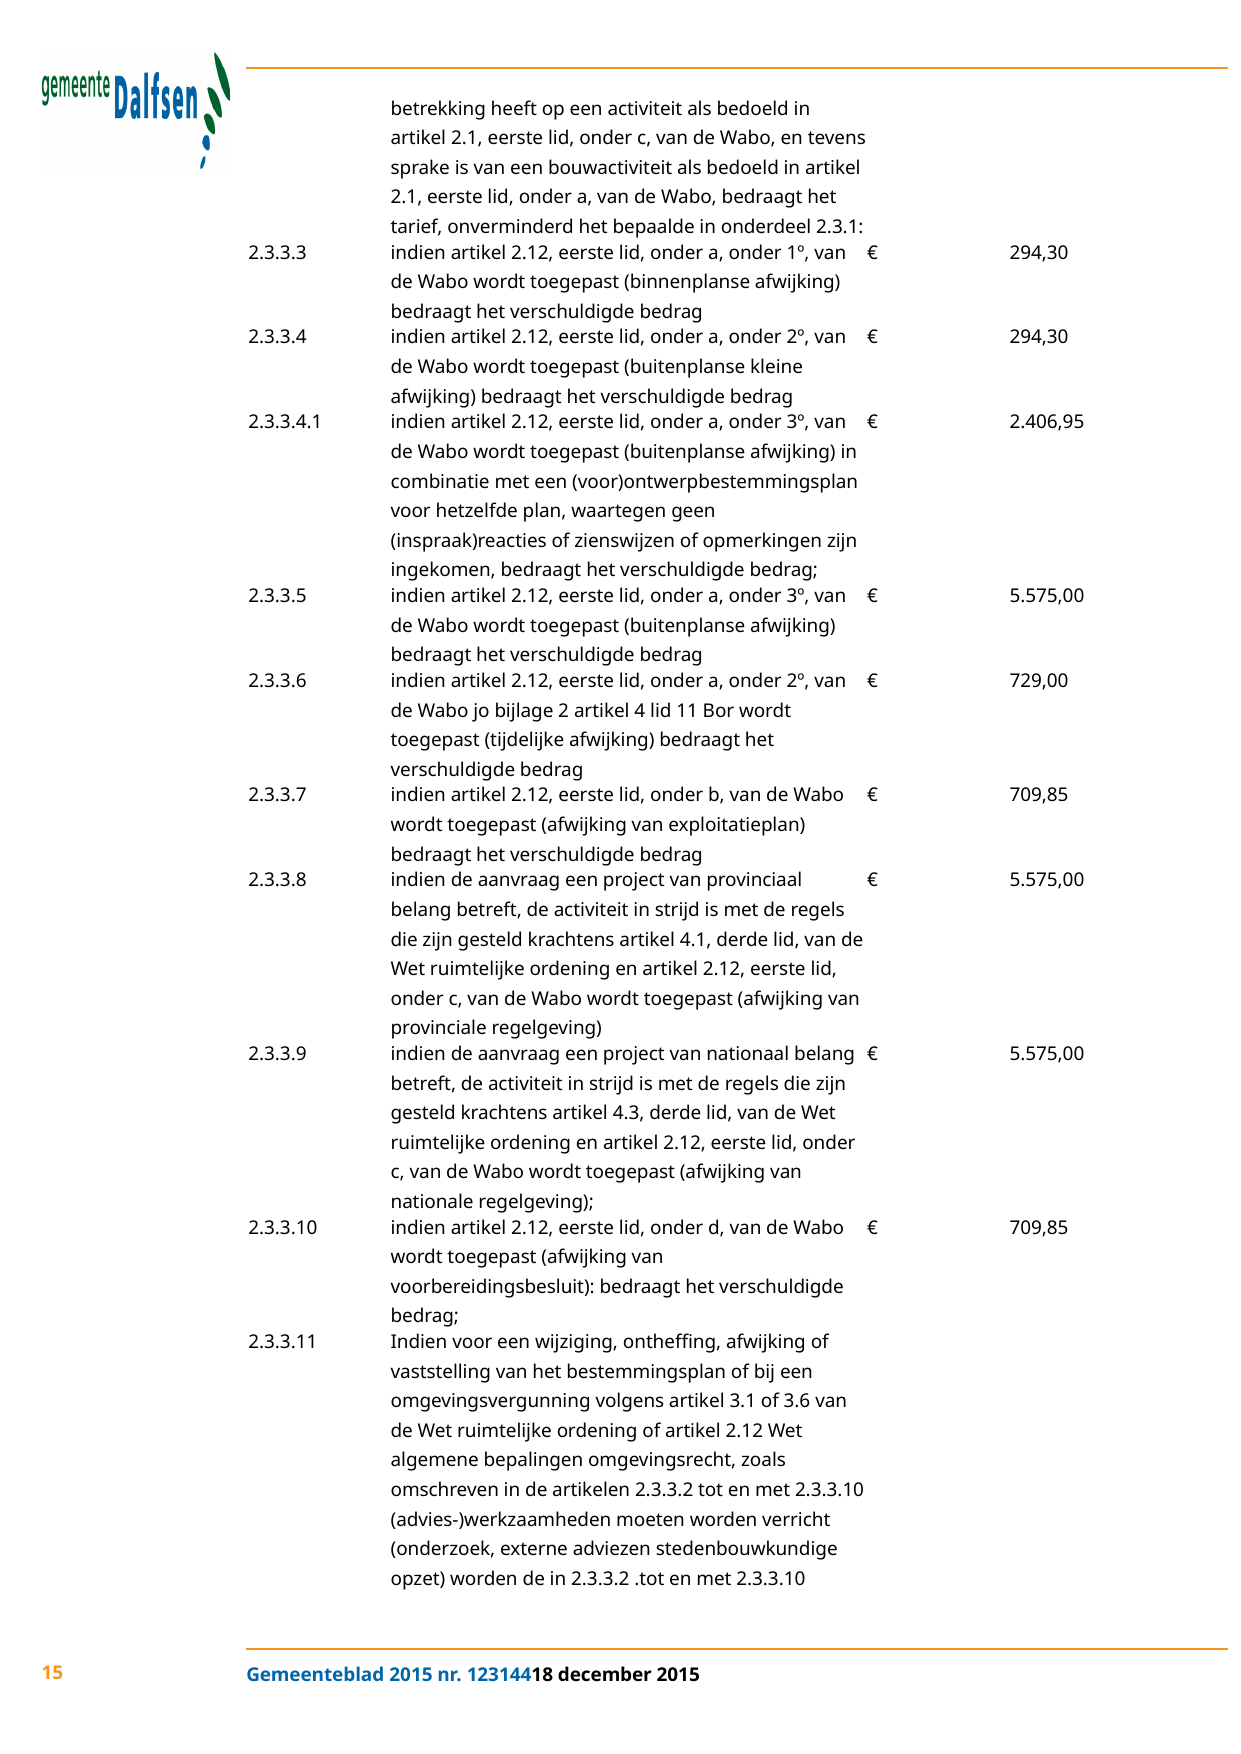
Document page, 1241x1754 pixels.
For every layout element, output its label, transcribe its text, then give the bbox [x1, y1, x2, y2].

table_cell 2.3.3.11 [248, 1328, 390, 1591]
table_cell 729,00 [1009, 667, 1152, 782]
table_cell indien artikel 2.12, eerste lid, onder a, onder 3º, van de Wabo wordt toegepast (buitenplanse afwijking) in combinatie met een (voor)ontwerpbestemmingsplan voor hetzelfde plan, waartegen geen (inspraak)reacties of zienswijzen of opmerkingen zijn ingekomen, bedraagt het verschuldigde bedrag; [390, 409, 867, 582]
table_cell 2.3.3.8 [248, 867, 390, 1040]
table_cell [867, 1328, 1009, 1591]
table_cell indien artikel 2.12, eerste lid, onder b, van de Wabo wordt toegepast (afwijking van exploitatieplan) bedraagt het verschuldigde bedrag [390, 782, 867, 867]
table_cell [248, 95, 390, 239]
table_cell [867, 95, 1009, 239]
table_cell 2.3.3.5 [248, 582, 390, 667]
table_cell 2.3.3.4 [248, 324, 390, 409]
table_cell 2.3.3.7 [248, 782, 390, 867]
table_cell indien artikel 2.12, eerste lid, onder a, onder 2º, van de Wabo wordt toegepast (buitenplanse kleine afwijking) bedraagt het verschuldigde bedrag [390, 324, 867, 409]
table_cell 2.3.3.10 [248, 1214, 390, 1328]
table_cell indien artikel 2.12, eerste lid, onder a, onder 3º, van de Wabo wordt toegepast (buitenplanse afwijking) bedraagt het verschuldigde bedrag [390, 582, 867, 667]
table_cell [1009, 1328, 1152, 1591]
table_cell 2.3.3.6 [248, 667, 390, 782]
table_cell € [867, 782, 1009, 867]
table_cell € [867, 582, 1009, 667]
table_cell 5.575,00 [1009, 582, 1152, 667]
table_cell € [867, 1214, 1009, 1328]
table_cell 2.3.3.9 [248, 1040, 390, 1214]
table_cell 2.3.3.4.1 [248, 409, 390, 582]
table_cell indien artikel 2.12, eerste lid, onder a, onder 1º, van de Wabo wordt toegepast (binnenplanse afwijking) bedraagt het verschuldigde bedrag [390, 239, 867, 324]
picture [41, 47, 231, 172]
table_cell 5.575,00 [1009, 1040, 1152, 1214]
table_cell [1009, 95, 1152, 239]
table_cell indien artikel 2.12, eerste lid, onder a, onder 2º, van de Wabo jo bijlage 2 artikel 4 lid 11 Bor wordt toegepast (tijdelijke afwijking) bedraagt het verschuldigde bedrag [390, 667, 867, 782]
table_cell indien de aanvraag een project van nationaal belang betreft, de activiteit in strijd is met de regels die zijn gesteld krachtens artikel 4.3, derde lid, van de Wet ruimtelijke ordening en artikel 2.12, eerste lid, onder c, van de Wabo wordt toegepast (afwijking van nationale regelgeving); [390, 1040, 867, 1214]
table_cell indien de aanvraag een project van provinciaal belang betreft, de activiteit in strijd is met de regels die zijn gesteld krachtens artikel 4.1, derde lid, van de Wet ruimtelijke ordening en artikel 2.12, eerste lid, onder c, van de Wabo wordt toegepast (afwijking van provinciale regelgeving) [390, 867, 867, 1040]
table_cell € [867, 239, 1009, 324]
table_cell € [867, 867, 1009, 1040]
table_cell Indien voor een wijziging, ontheffing, afwijking of vaststelling van het bestemmingsplan of bij een omgevingsvergunning volgens artikel 3.1 of 3.6 van de Wet ruimtelijke ordening of artikel 2.12 Wet algemene bepalingen omgevingsrecht, zoals omschreven in de artikelen 2.3.3.2 tot en met 2.3.3.10 (advies-)werkzaamheden moeten worden verricht (onderzoek, externe adviezen stedenbouwkundige opzet) worden de in 2.3.3.2 .tot en met 2.3.3.10 [390, 1328, 867, 1591]
table_cell betrekking heeft op een activiteit als bedoeld in artikel 2.1, eerste lid, onder c, van de Wabo, en tevens sprake is van een bouwactiviteit als bedoeld in artikel 2.1, eerste lid, onder a, van de Wabo, bedraagt het tarief, onverminderd het bepaalde in onderdeel 2.3.1: [390, 95, 867, 239]
table_cell 709,85 [1009, 782, 1152, 867]
table_cell € [867, 667, 1009, 782]
table_cell € [867, 409, 1009, 582]
table_cell 709,85 [1009, 1214, 1152, 1328]
table_cell 2.3.3.3 [248, 239, 390, 324]
table_cell indien artikel 2.12, eerste lid, onder d, van de Wabo wordt toegepast (afwijking van voorbereidingsbesluit): bedraagt het verschuldigde bedrag; [390, 1214, 867, 1328]
table_cell € [867, 324, 1009, 409]
table_cell 2.406,95 [1009, 409, 1152, 582]
table_cell € [867, 1040, 1009, 1214]
table_cell 294,30 [1009, 324, 1152, 409]
table_cell 294,30 [1009, 239, 1152, 324]
table_cell 5.575,00 [1009, 867, 1152, 1040]
